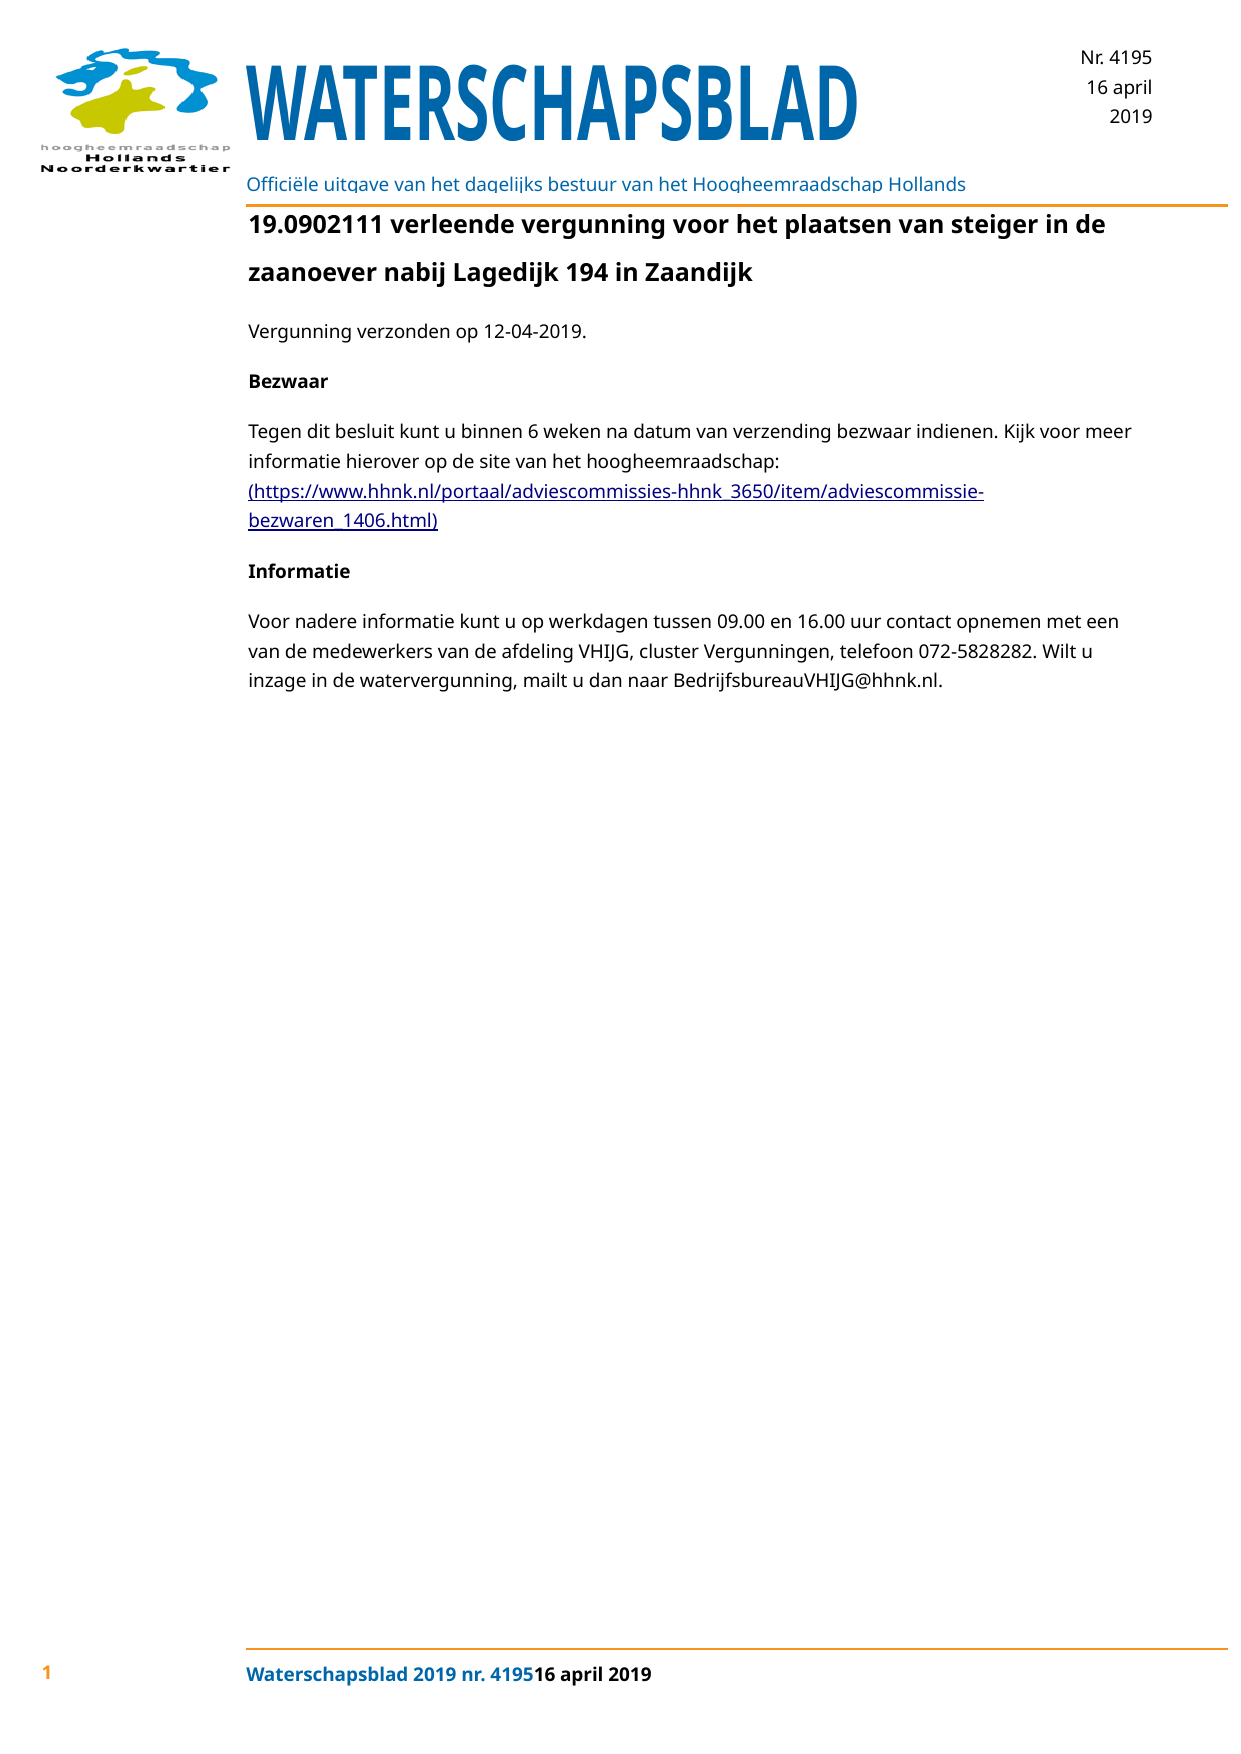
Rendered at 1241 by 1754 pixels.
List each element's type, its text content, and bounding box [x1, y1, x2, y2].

text Vergunning verzonden op 12-04-2019. [248, 318, 1152, 344]
text 19.0902111 verleende vergunning voor het plaatsen van steiger in de zaanoever nabij Lagedijk 194 in Zaandijk [248, 207, 1152, 288]
text Bezwaar [248, 368, 1152, 394]
text Tegen dit besluit kunt u binnen 6 weken na datum van verzending bezwaar indienen. Kijk voor meer informatie hierover op de site van het hoogheemraadschap: (https://www.hhnk.nl/portaal/adviescommissies-hhnk_3650/item/adviescommissie-bezwaren_1406.html) [248, 419, 1152, 533]
text Informatie [248, 558, 1152, 584]
text Voor nadere informatie kunt u op werkdagen tussen 09.00 en 16.00 uur contact opnemen met een van de medewerkers van de afdeling VHIJG, cluster Vergunningen, telefoon 072-5828282. Wilt u inzage in de watervergunning, mailt u dan naar BedrijfsbureauVHIJG@hhnk.nl. [248, 608, 1152, 693]
picture [41, 47, 231, 172]
